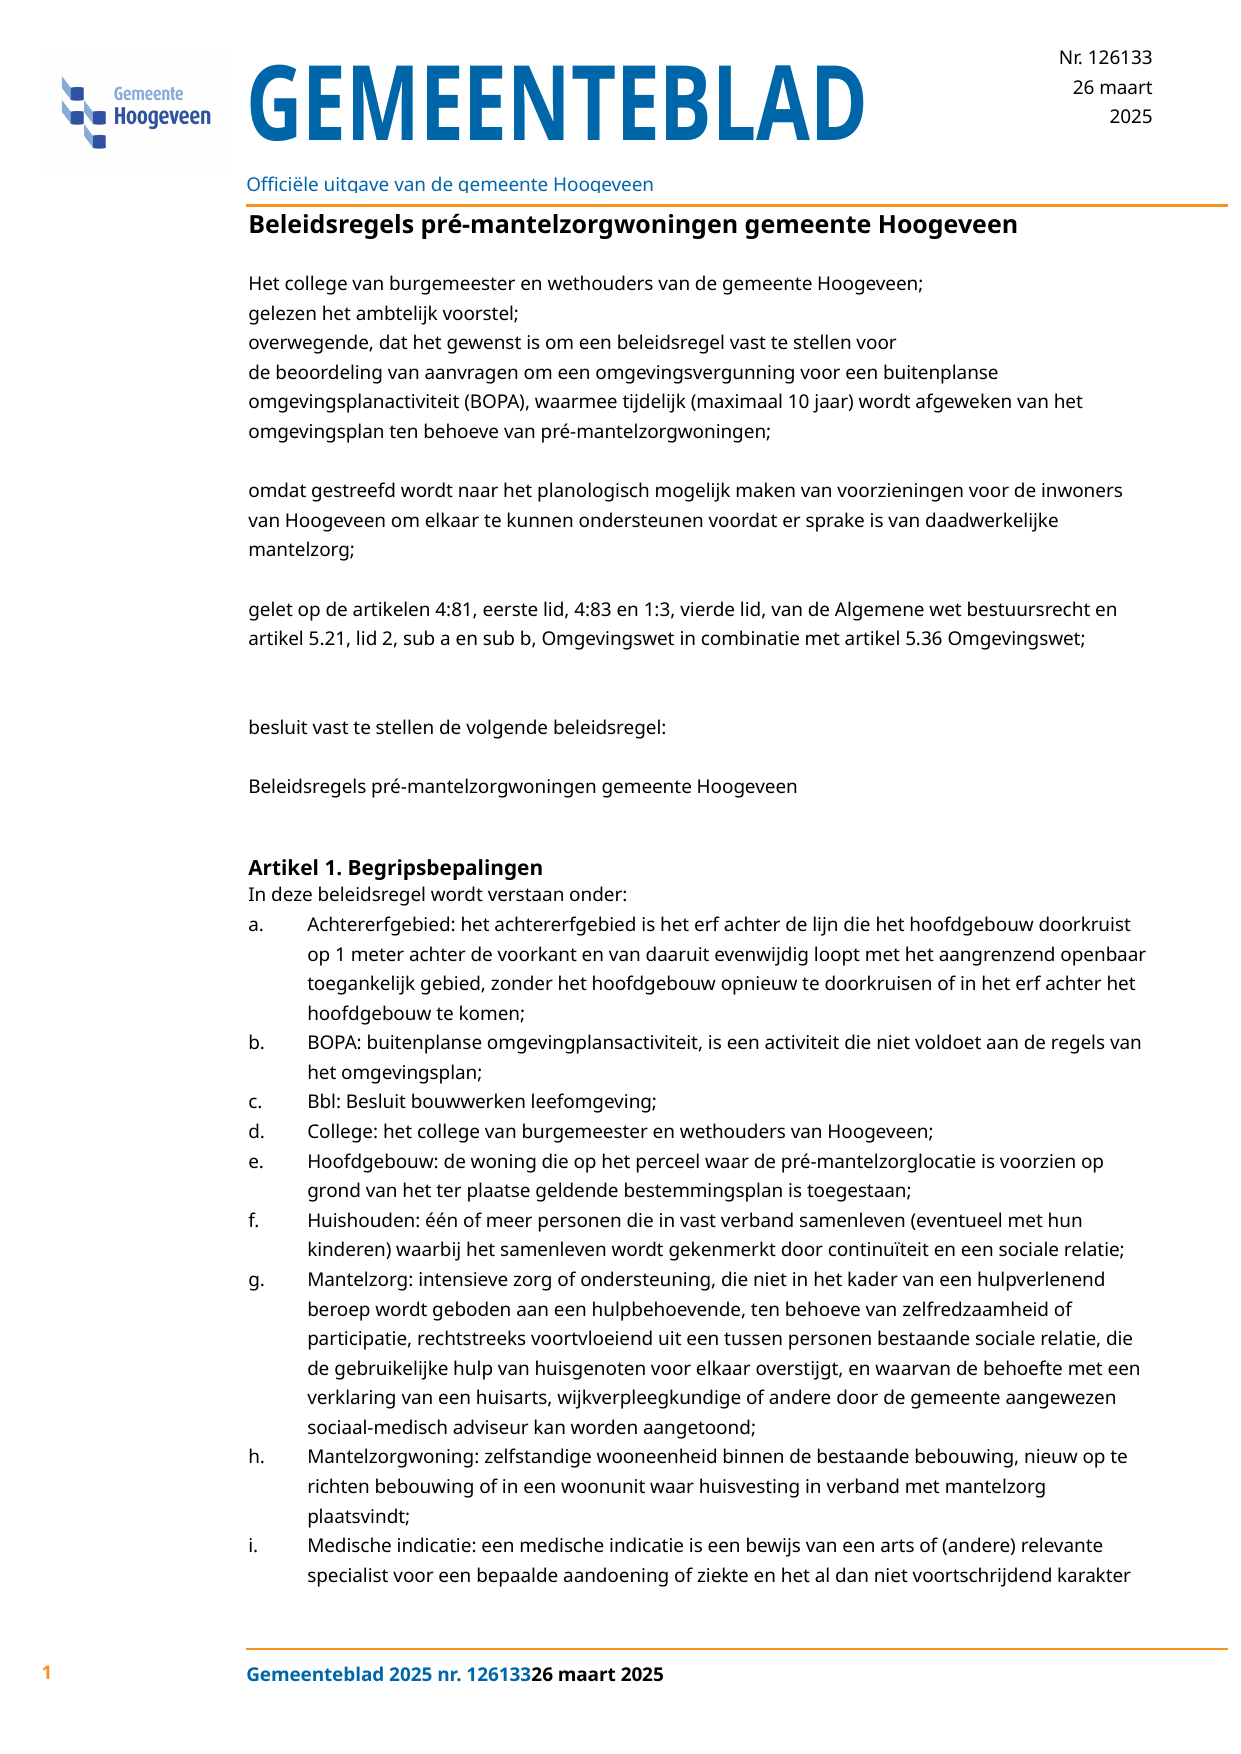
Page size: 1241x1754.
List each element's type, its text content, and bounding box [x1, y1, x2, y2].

text besluit vast te stellen de volgende beleidsregel: [248, 714, 1152, 740]
list Hoofdgebouw: de woning die op het perceel waar de pré-mantelzorglocatie is voorzien op grond van het ter plaatse geldende bestemmingsplan is toegestaan; [248, 1148, 1152, 1203]
picture [41, 47, 231, 172]
text Beleidsregels pré-mantelzorgwoningen gemeente Hoogeveen [248, 207, 1152, 241]
list Bbl: Besluit bouwwerken leefomgeving; [248, 1089, 1152, 1114]
text Beleidsregels pré-mantelzorgwoningen gemeente Hoogeveen [248, 773, 1152, 799]
text omdat gestreefd wordt naar het planologisch mogelijk maken van voorzieningen voor de inwoners van Hoogeveen om elkaar te kunnen ondersteunen voordat er sprake is van daadwerkelijke mantelzorg; [248, 477, 1152, 562]
text de beoordeling van aanvragen om een omgevingsvergunning voor een buitenplanse omgevingsplanactiviteit (BOPA), waarmee tijdelijk (maximaal 10 jaar) wordt afgeweken van het omgevingsplan ten behoeve van pré-mantelzorgwoningen; [248, 359, 1152, 444]
text Het college van burgemeester en wethouders van de gemeente Hoogeveen; [248, 270, 1152, 296]
list College: het college van burgemeester en wethouders van Hoogeveen; [248, 1118, 1152, 1144]
text In deze beleidsregel wordt verstaan onder: [248, 882, 1152, 907]
list Medische indicatie: een medische indicatie is een bewijs van een arts of (andere) relevante specialist voor een bepaalde aandoening of ziekte en het al dan niet voortschrijdend karakter [248, 1532, 1152, 1588]
text overwegende, dat het gewenst is om een beleidsregel vast te stellen voor [248, 329, 1152, 355]
text gelezen het ambtelijk voorstel; [248, 300, 1152, 326]
text Artikel 1. Begripsbepalingen [248, 853, 1152, 882]
list Mantelzorgwoning: zelfstandige wooneenheid binnen de bestaande bebouwing, nieuw op te richten bebouwing of in een woonunit waar huisvesting in verband met mantelzorg plaatsvindt; [248, 1444, 1152, 1529]
list Huishouden: één of meer personen die in vast verband samenleven (eventueel met hun kinderen) waarbij het samenleven wordt gekenmerkt door continuïteit en een sociale relatie; [248, 1207, 1152, 1262]
text gelet op de artikelen 4:81, eerste lid, 4:83 en 1:3, vierde lid, van de Algemene wet bestuursrecht en artikel 5.21, lid 2, sub a en sub b, Omgevingswet in combinatie met artikel 5.36 Omgevingswet; [248, 596, 1152, 651]
list Achtererfgebied: het achtererfgebied is het erf achter de lijn die het hoofdgebouw doorkruist op 1 meter achter de voorkant en van daaruit evenwijdig loopt met het aangrenzend openbaar toegankelijk gebied, zonder het hoofdgebouw opnieuw te doorkruisen of in het erf achter het hoofdgebouw te komen; [248, 911, 1152, 1026]
list Mantelzorg: intensieve zorg of ondersteuning, die niet in het kader van een hulpverlenend beroep wordt geboden aan een hulpbehoevende, ten behoeve van zelfredzaamheid of participatie, rechtstreeks voortvloeiend uit een tussen personen bestaande sociale relatie, die de gebruikelijke hulp van huisgenoten voor elkaar overstijgt, en waarvan de behoefte met een verklaring van een huisarts, wijkverpleegkundige of andere door de gemeente aangewezen sociaal-medisch adviseur kan worden aangetoond; [248, 1266, 1152, 1440]
list BOPA: buitenplanse omgevingplansactiviteit, is een activiteit die niet voldoet aan de regels van het omgevingsplan; [248, 1029, 1152, 1085]
